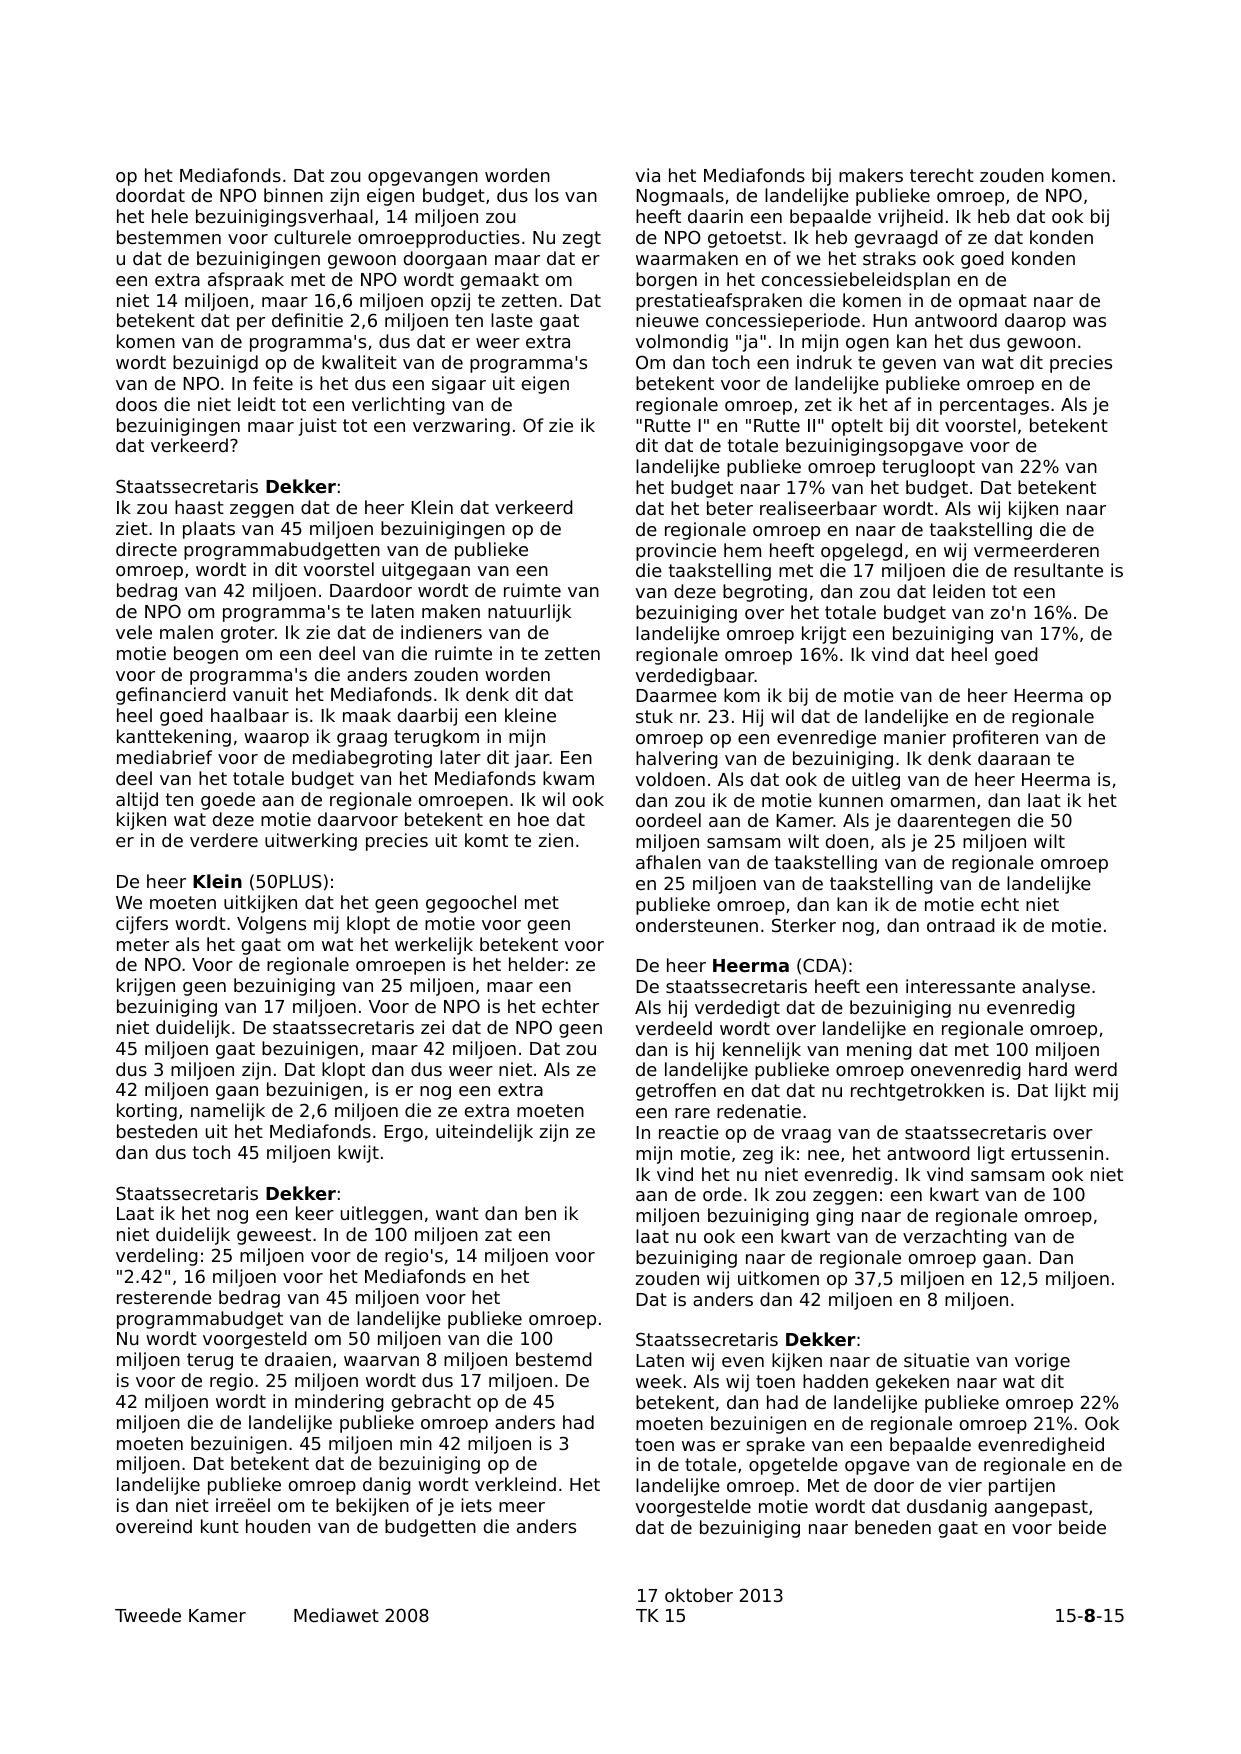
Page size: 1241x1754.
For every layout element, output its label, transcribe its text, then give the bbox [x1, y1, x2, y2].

text Staatssecretaris Dekker: [115, 477, 605, 498]
text De heer Heerma (CDA): [635, 956, 1125, 977]
text Staatssecretaris Dekker: [115, 1183, 605, 1204]
text Laten wij even kijken naar de situatie van vorige week. Als wij toen hadden gekeken naar wat dit betekent, dan had de landelijke publieke omroep 22% moeten bezuinigen en de regionale omroep 21%. Ook toen was er sprake van een bepaalde evenredigheid in de totale, opgetelde opgave van de regionale en de landelijke omroep. Met de door de vier partijen voorgestelde motie wordt dat dusdanig aangepast, dat de bezuiniging naar beneden gaat en voor beide [635, 1351, 1125, 1538]
text Ik zou haast zeggen dat de heer Klein dat verkeerd ziet. In plaats van 45 miljoen bezuinigingen op de directe programmabudgetten van de publieke omroep, wordt in dit voorstel uitgegaan van een bedrag van 42 miljoen. Daardoor wordt de ruimte van de NPO om programma's te laten maken natuurlijk vele malen groter. Ik zie dat de indieners van de motie beogen om een deel van die ruimte in te zetten voor de programma's die anders zouden worden gefinancierd vanuit het Mediafonds. Ik denk dit dat heel goed haalbaar is. Ik maak daarbij een kleine kanttekening, waarop ik graag terugkom in mijn mediabrief voor de mediabegroting later dit jaar. Een deel van het totale budget van het Mediafonds kwam altijd ten goede aan de regionale omroepen. Ik wil ook kijken wat deze motie daarvoor betekent en hoe dat er in de verdere uitwerking precies uit komt te zien. [115, 498, 605, 852]
text De heer Klein (50PLUS): [115, 872, 605, 893]
text De staatssecretaris heeft een interessante analyse. Als hij verdedigt dat de bezuiniging nu evenredig verdeeld wordt over landelijke en regionale omroep, dan is hij kennelijk van mening dat met 100 miljoen de landelijke publieke omroep onevenredig hard werd getroffen en dat dat nu rechtgetrokken is. Dat lijkt mij een rare redenatie. [635, 977, 1125, 1123]
text Staatssecretaris Dekker: [635, 1330, 1125, 1351]
text Laat ik het nog een keer uitleggen, want dan ben ik niet duidelijk geweest. In de 100 miljoen zat een verdeling: 25 miljoen voor de regio's, 14 miljoen voor "2.42", 16 miljoen voor het Mediafonds en het resterende bedrag van 45 miljoen voor het programmabudget van de landelijke publieke omroep. Nu wordt voorgesteld om 50 miljoen van die 100 miljoen terug te draaien, waarvan 8 miljoen bestemd is voor de regio. 25 miljoen wordt dus 17 miljoen. De 42 miljoen wordt in mindering gebracht op de 45 miljoen die de landelijke publieke omroep anders had moeten bezuinigen. 45 miljoen min 42 miljoen is 3 miljoen. Dat betekent dat de bezuiniging op de landelijke publieke omroep danig wordt verkleind. Het is dan niet irreëel om te bekijken of je iets meer overeind kunt houden van de budgetten die anders [115, 1204, 605, 1537]
text Om dan toch een indruk te geven van wat dit precies betekent voor de landelijke publieke omroep en de regionale omroep, zet ik het af in percentages. Als je "Rutte I" en "Rutte II" optelt bij dit voorstel, betekent dit dat de totale bezuinigingsopgave voor de landelijke publieke omroep terugloopt van 22% van het budget naar 17% van het budget. Dat betekent dat het beter realiseerbaar wordt. Als wij kijken naar de regionale omroep en naar de taakstelling die de provincie hem heeft opgelegd, en wij vermeerderen die taakstelling met die 17 miljoen die de resultante is van deze begroting, dan zou dat leiden tot een bezuiniging over het totale budget van zo'n 16%. De landelijke omroep krijgt een bezuiniging van 17%, de regionale omroep 16%. Ik vind dat heel goed verdedigbaar. [635, 353, 1125, 686]
text We moeten uitkijken dat het geen gegoochel met cijfers wordt. Volgens mij klopt de motie voor geen meter als het gaat om wat het werkelijk betekent voor de NPO. Voor de regionale omroepen is het helder: ze krijgen geen bezuiniging van 25 miljoen, maar een bezuiniging van 17 miljoen. Voor de NPO is het echter niet duidelijk. De staatssecretaris zei dat de NPO geen 45 miljoen gaat bezuinigen, maar 42 miljoen. Dat zou dus 3 miljoen zijn. Dat klopt dan dus weer niet. Als ze 42 miljoen gaan bezuinigen, is er nog een extra korting, namelijk de 2,6 miljoen die ze extra moeten besteden uit het Mediafonds. Ergo, uiteindelijk zijn ze dan dus toch 45 miljoen kwijt. [115, 893, 605, 1163]
text In reactie op de vraag van de staatssecretaris over mijn motie, zeg ik: nee, het antwoord ligt ertussenin. Ik vind het nu niet evenredig. Ik vind samsam ook niet aan de orde. Ik zou zeggen: een kwart van de 100 miljoen bezuiniging ging naar de regionale omroep, laat nu ook een kwart van de verzachting van de bezuiniging naar de regionale omroep gaan. Dan zouden wij uitkomen op 37,5 miljoen en 12,5 miljoen. Dat is anders dan 42 miljoen en 8 miljoen. [635, 1123, 1125, 1310]
text op het Mediafonds. Dat zou opgevangen worden doordat de NPO binnen zijn eigen budget, dus los van het hele bezuinigingsverhaal, 14 miljoen zou bestemmen voor culturele omroepproducties. Nu zegt u dat de bezuinigingen gewoon doorgaan maar dat er een extra afspraak met de NPO wordt gemaakt om niet 14 miljoen, maar 16,6 miljoen opzij te zetten. Dat betekent dat per definitie 2,6 miljoen ten laste gaat komen van de programma's, dus dat er weer extra wordt bezuinigd op de kwaliteit van de programma's van de NPO. In feite is het dus een sigaar uit eigen doos die niet leidt tot een verlichting van de bezuinigingen maar juist tot een verzwaring. Of zie ik dat verkeerd? [115, 165, 605, 457]
text via het Mediafonds bij makers terecht zouden komen. Nogmaals, de landelijke publieke omroep, de NPO, heeft daarin een bepaalde vrijheid. Ik heb dat ook bij de NPO getoetst. Ik heb gevraagd of ze dat konden waarmaken en of we het straks ook goed konden borgen in het concessiebeleidsplan en de prestatieafspraken die komen in de opmaat naar de nieuwe concessieperiode. Hun antwoord daarop was volmondig "ja". In mijn ogen kan het dus gewoon. [635, 165, 1125, 353]
text Daarmee kom ik bij de motie van de heer Heerma op stuk nr. 23. Hij wil dat de landelijke en de regionale omroep op een evenredige manier profiteren van de halvering van de bezuiniging. Ik denk daaraan te voldoen. Als dat ook de uitleg van de heer Heerma is, dan zou ik de motie kunnen omarmen, dan laat ik het oordeel aan de Kamer. Als je daarentegen die 50 miljoen samsam wilt doen, als je 25 miljoen wilt afhalen van de taakstelling van de regionale omroep en 25 miljoen van de taakstelling van de landelijke publieke omroep, dan kan ik de motie echt niet ondersteunen. Sterker nog, dan ontraad ik de motie. [635, 686, 1125, 936]
